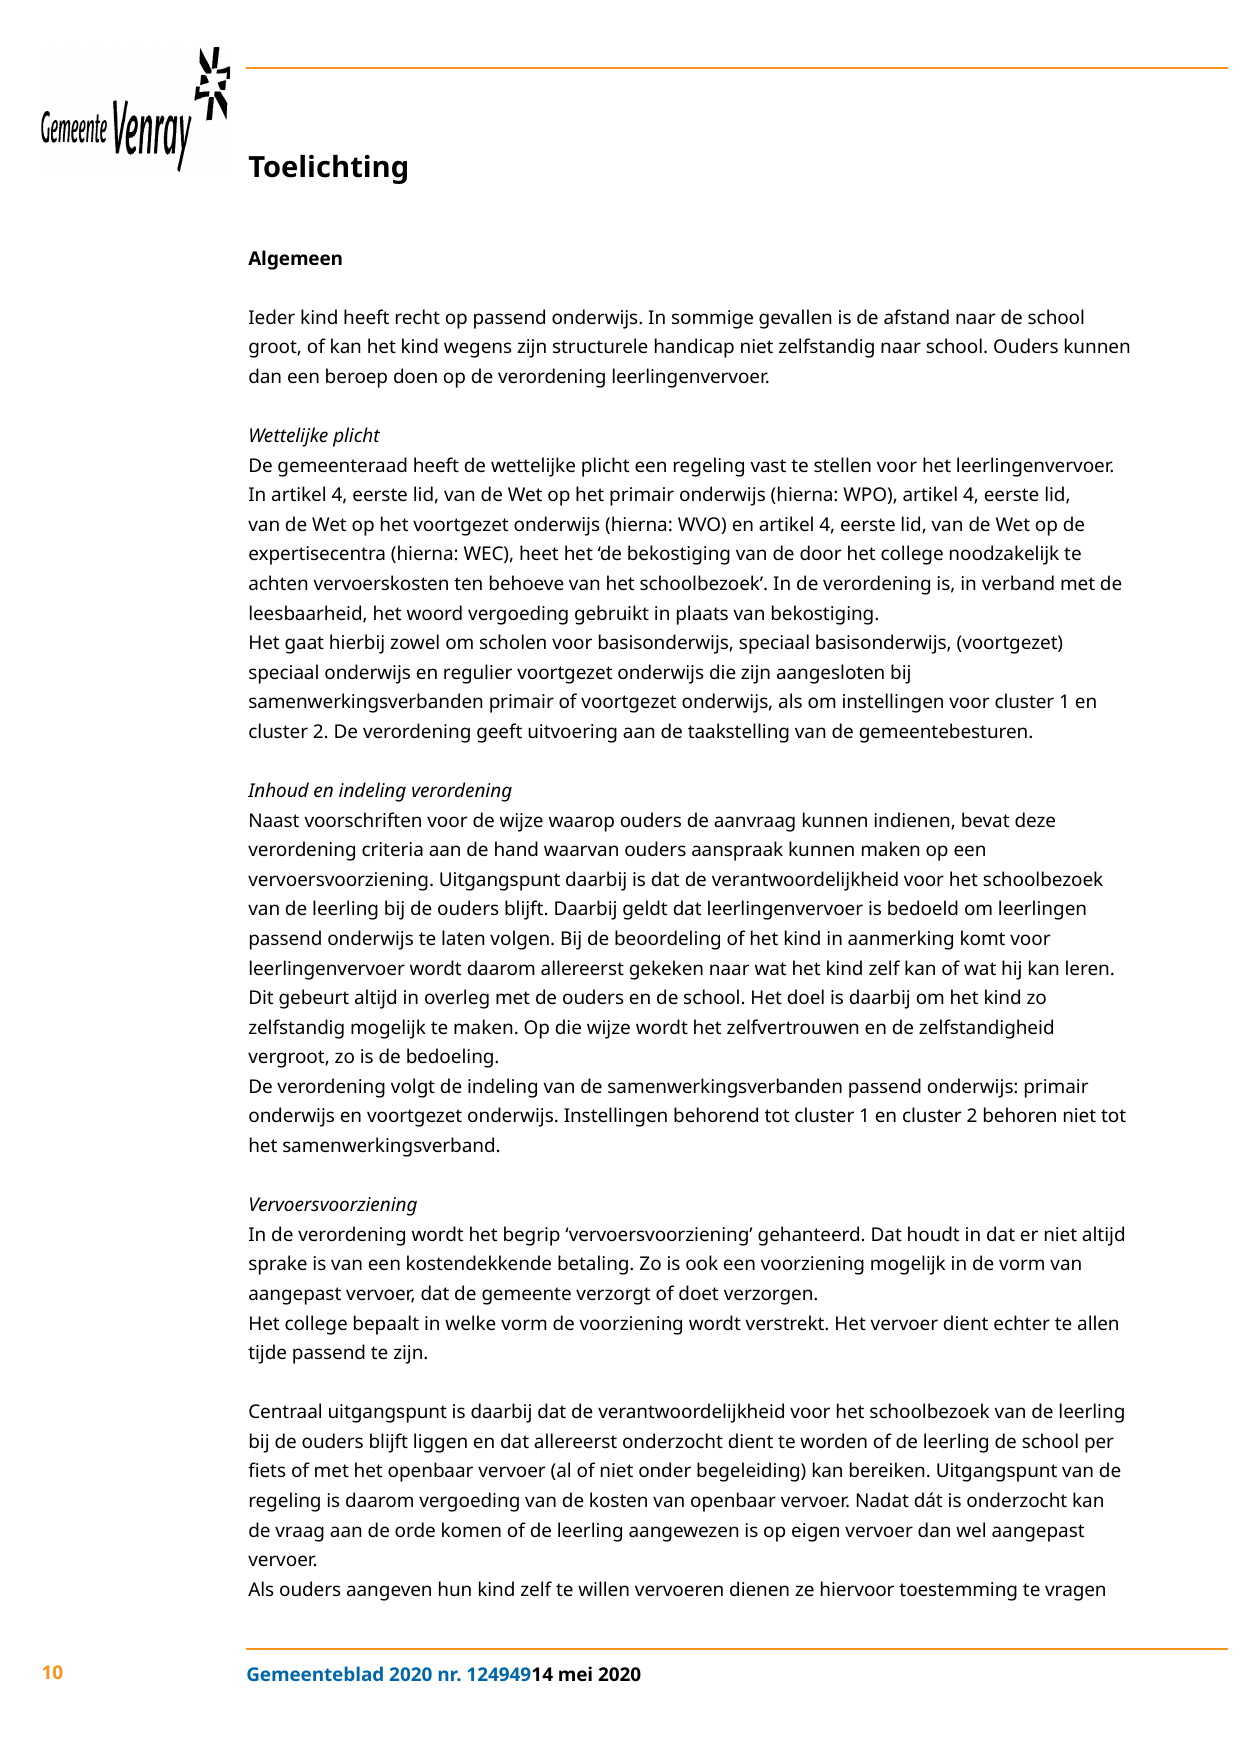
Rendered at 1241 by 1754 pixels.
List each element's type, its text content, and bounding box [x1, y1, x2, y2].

text vervoer. [248, 1546, 1152, 1572]
text Naast voorschriften voor de wijze waarop ouders de aanvraag kunnen indienen, bevat deze [248, 807, 1152, 832]
text van de leerling bij de ouders blijft. Daarbij geldt dat leerlingenvervoer is bedoeld om leerlingen [248, 896, 1152, 921]
picture [41, 47, 231, 172]
text vergroot, zo is de bedoeling. [248, 1043, 1152, 1069]
text speciaal onderwijs en regulier voortgezet onderwijs die zijn aangesloten bij [248, 659, 1152, 684]
text Centraal uitgangspunt is daarbij dat de verantwoordelijkheid voor het schoolbezoek van de leerling [248, 1398, 1152, 1424]
text onderwijs en voortgezet onderwijs. Instellingen behorend tot cluster 1 en cluster 2 behoren niet tot [248, 1103, 1152, 1128]
text cluster 2. De verordening geeft uitvoering aan de taakstelling van de gemeentebesturen. [248, 718, 1152, 744]
text leerlingenvervoer wordt daarom allereerst gekeken naar wat het kind zelf kan of wat hij kan leren. [248, 955, 1152, 980]
text expertisecentra (hierna: WEC), heet het ‘de bekostiging van de door het college noodzakelijk te [248, 541, 1152, 566]
text In de verordening wordt het begrip ‘vervoersvoorziening’ gehanteerd. Dat houdt in dat er niet altijd [248, 1221, 1152, 1247]
text Algemeen [248, 245, 1152, 270]
text achten vervoerskosten ten behoeve van het schoolbezoek’. In de verordening is, in verband met de [248, 570, 1152, 596]
text tijde passend te zijn. [248, 1339, 1152, 1365]
text Dit gebeurt altijd in overleg met de ouders en de school. Het doel is daarbij om het kind zo [248, 984, 1152, 1010]
text aangepast vervoer, dat de gemeente verzorgt of doet verzorgen. [248, 1280, 1152, 1306]
text regeling is daarom vergoeding van de kosten van openbaar vervoer. Nadat dát is onderzocht kan [248, 1487, 1152, 1513]
text Wettelijke plicht [248, 422, 1152, 448]
text de vraag aan de orde komen of de leerling aangewezen is op eigen vervoer dan wel aangepast [248, 1517, 1152, 1542]
text passend onderwijs te laten volgen. Bij de beoordeling of het kind in aanmerking komt voor [248, 925, 1152, 951]
text De verordening volgt de indeling van de samenwerkingsverbanden passend onderwijs: primair [248, 1073, 1152, 1099]
text bij de ouders blijft liggen en dat allereerst onderzocht dient te worden of de leerling de school per [248, 1428, 1152, 1454]
text De gemeenteraad heeft de wettelijke plicht een regeling vast te stellen voor het leerlingenvervoer. [248, 452, 1152, 477]
text Inhoud en indeling verordening [248, 777, 1152, 803]
text het samenwerkingsverband. [248, 1132, 1152, 1158]
text van de Wet op het voortgezet onderwijs (hierna: WVO) en artikel 4, eerste lid, van de Wet op de [248, 511, 1152, 537]
text dan een beroep doen op de verordening leerlingenvervoer. [248, 363, 1152, 389]
text Het college bepaalt in welke vorm de voorziening wordt verstrekt. Het vervoer dient echter te allen [248, 1310, 1152, 1335]
text groot, of kan het kind wegens zijn structurele handicap niet zelfstandig naar school. Ouders kunnen [248, 333, 1152, 359]
text In artikel 4, eerste lid, van de Wet op het primair onderwijs (hierna: WPO), artikel 4, eerste lid, [248, 481, 1152, 507]
text vervoersvoorziening. Uitgangspunt daarbij is dat de verantwoordelijkheid voor het schoolbezoek [248, 866, 1152, 892]
text zelfstandig mogelijk te maken. Op die wijze wordt het zelfvertrouwen en de zelfstandigheid [248, 1014, 1152, 1039]
text Als ouders aangeven hun kind zelf te willen vervoeren dienen ze hiervoor toestemming te vragen [248, 1576, 1152, 1602]
text samenwerkingsverbanden primair of voortgezet onderwijs, als om instellingen voor cluster 1 en [248, 688, 1152, 714]
text fiets of met het openbaar vervoer (al of niet onder begeleiding) kan bereiken. Uitgangspunt van de [248, 1458, 1152, 1483]
text Vervoersvoorziening [248, 1191, 1152, 1217]
text Toelichting [248, 146, 1152, 186]
text Het gaat hierbij zowel om scholen voor basisonderwijs, speciaal basisonderwijs, (voortgezet) [248, 629, 1152, 655]
text leesbaarheid, het woord vergoeding gebruikt in plaats van bekostiging. [248, 600, 1152, 625]
text sprake is van een kostendekkende betaling. Zo is ook een voorziening mogelijk in de vorm van [248, 1251, 1152, 1276]
text Ieder kind heeft recht op passend onderwijs. In sommige gevallen is de afstand naar de school [248, 304, 1152, 329]
text verordening criteria aan de hand waarvan ouders aanspraak kunnen maken op een [248, 836, 1152, 862]
